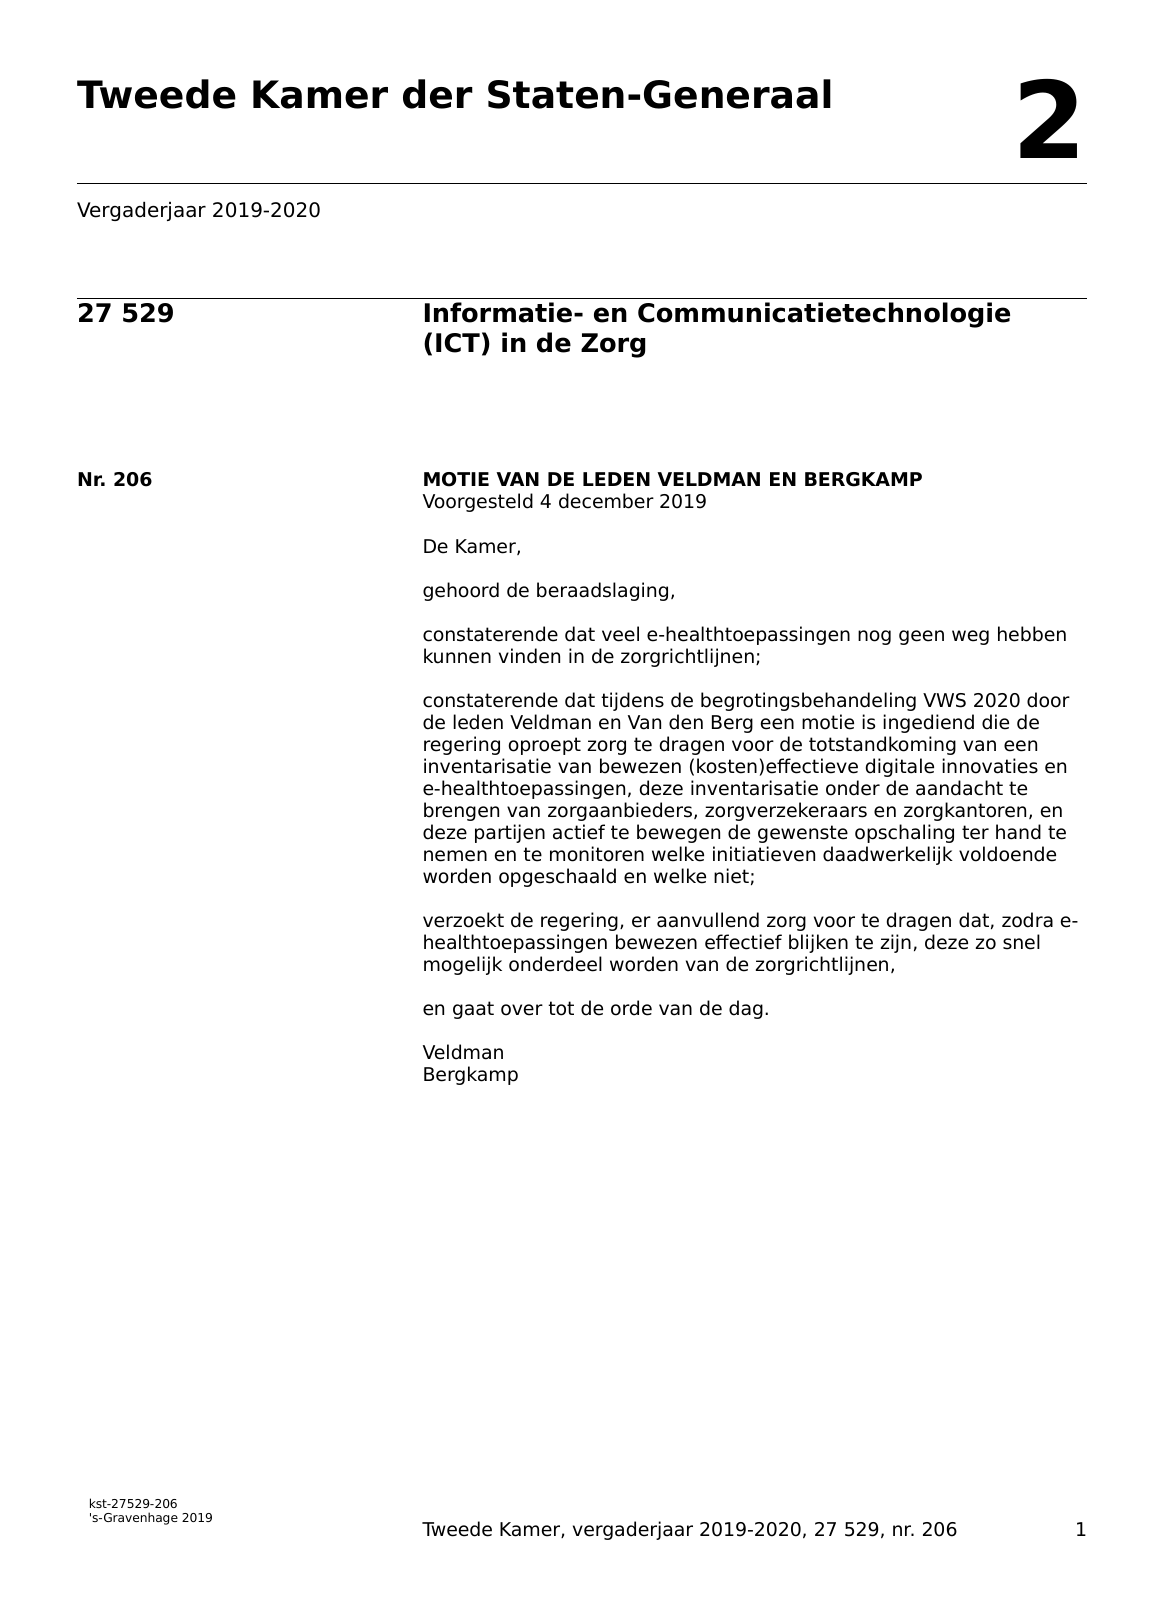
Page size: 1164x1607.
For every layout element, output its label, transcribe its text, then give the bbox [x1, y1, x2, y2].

text Voorgesteld 4 december 2019 [422, 491, 1087, 513]
table_header 2 [886, 59, 1087, 183]
text Veldman [422, 1042, 1087, 1064]
text constaterende dat veel e-healthtoepassingen nog geen weg hebben kunnen vinden in de zorgrichtlijnen; [422, 624, 1087, 668]
text constaterende dat tijdens de begrotingsbehandeling VWS 2020 door de leden Veldman en Van den Berg een motie is ingediend die de regering oproept zorg te dragen voor de totstandkoming van een inventarisatie van bewezen (kosten)effectieve digitale innovaties en e-healthtoepassingen, deze inventarisatie onder de aandacht te brengen van zorgaanbieders, zorgverzekeraars en zorgkantoren, en deze partijen actief te bewegen de gewenste opschaling ter hand te nemen en te monitoren welke initiatieven daadwerkelijk voldoende worden opgeschaald en welke niet; [422, 690, 1087, 888]
table_cell Vergaderjaar 2019-2020 [77, 184, 1087, 298]
text 's-Gravenhage 2019 [88, 1511, 323, 1525]
text en gaat over tot de orde van de dag. [422, 998, 1087, 1020]
text gehoord de beraadslaging, [422, 580, 1087, 602]
table_header Tweede Kamer der Staten-Generaal [77, 59, 886, 183]
text kst-27529-206 [88, 1497, 323, 1511]
subtitle 27 529 Informatie- en Communicatietechnologie (ICT) in de Zorg [77, 299, 1087, 358]
text verzoekt de regering, er aanvullend zorg voor te dragen dat, zodra e-healthtoepassingen bewezen effectief blijken te zijn, deze zo snel mogelijk onderdeel worden van de zorgrichtlijnen, [422, 910, 1087, 976]
text Bergkamp [422, 1064, 1087, 1086]
subtitle Nr. 206 MOTIE VAN DE LEDEN VELDMAN EN BERGKAMP [77, 469, 1087, 491]
text De Kamer, [422, 536, 1087, 557]
